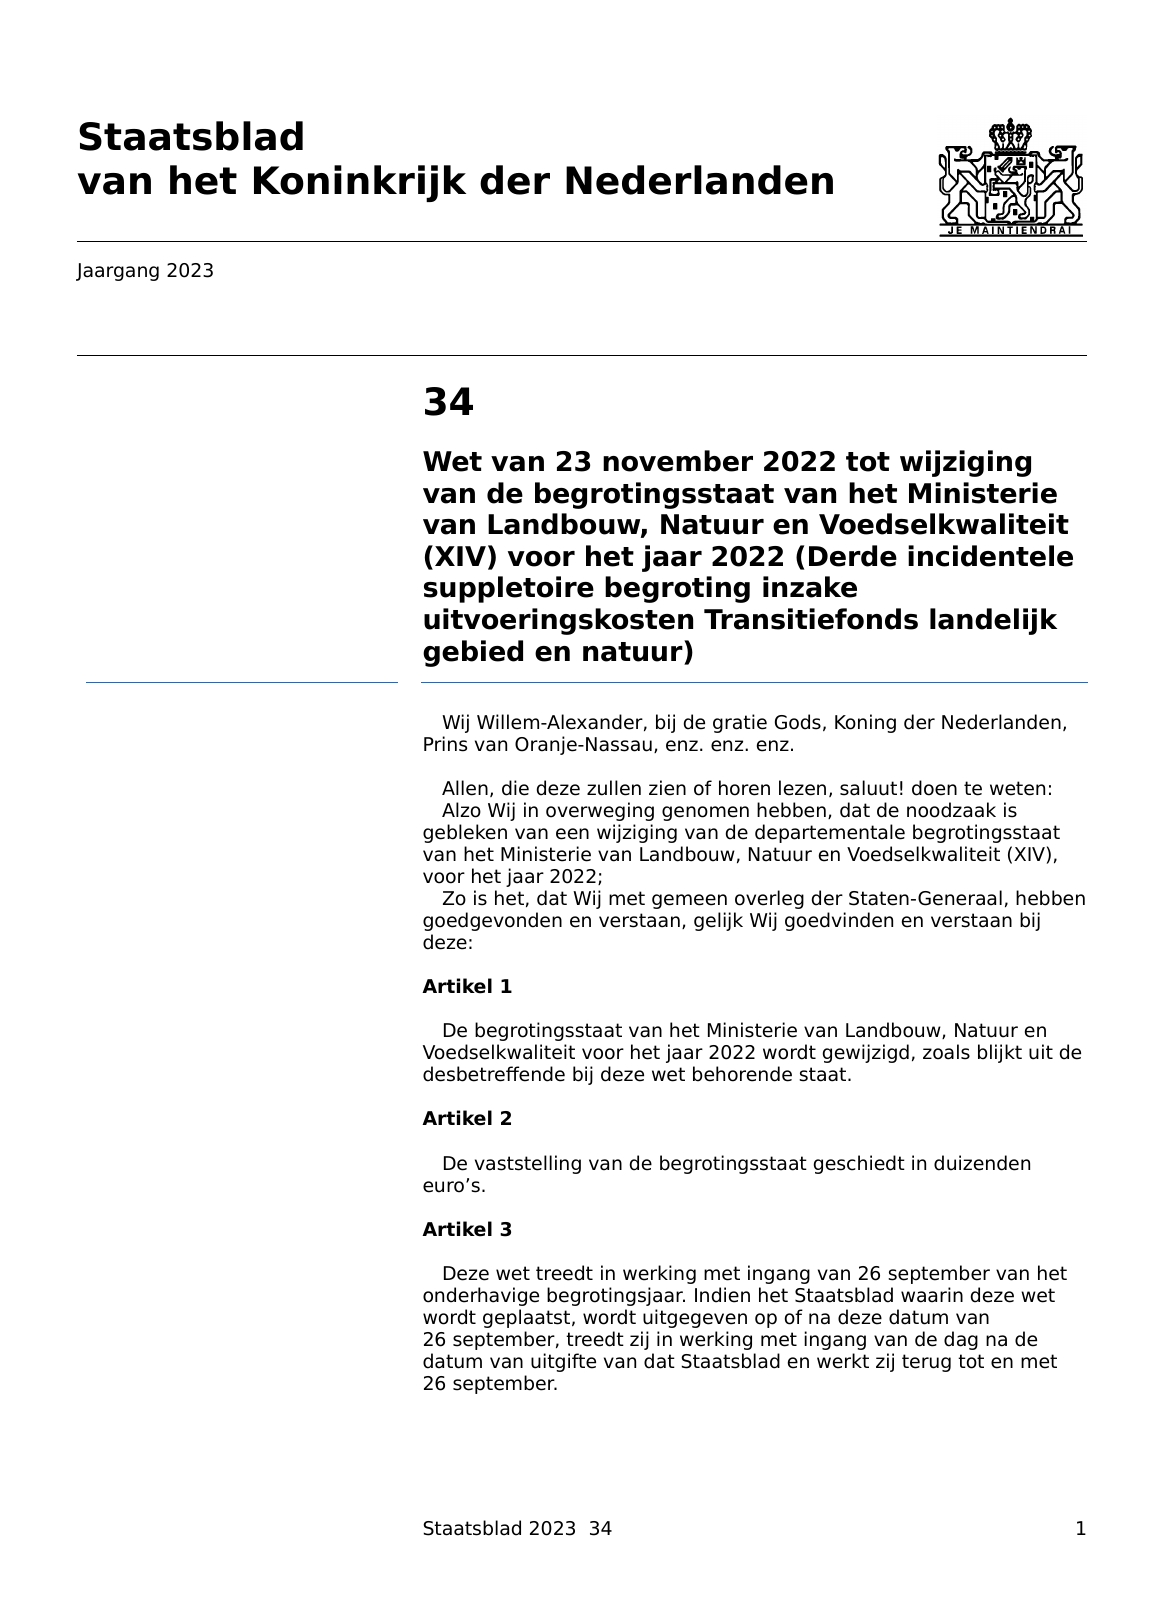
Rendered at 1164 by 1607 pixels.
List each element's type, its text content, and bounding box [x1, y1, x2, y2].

table_header Staatsblad van het Koninkrijk der Nederlanden [77, 100, 886, 241]
text De begrotingsstaat van het Ministerie van Landbouw, Natuur en Voedselkwaliteit voor het jaar 2022 wordt gewijzigd, zoals blijkt uit de desbetreffende bij deze wet behorende staat. [422, 1020, 1087, 1086]
text Wij Willem-Alexander, bij de gratie Gods, Koning der Nederlanden, Prins van Oranje-Nassau, enz. enz. enz. [422, 712, 1087, 756]
table_cell Jaargang 2023 [77, 242, 1087, 355]
text De vaststelling van de begrotingsstaat geschiedt in duizenden euro’s. [422, 1152, 1087, 1196]
text Alzo Wij in overweging genomen hebben, dat de noodzaak is gebleken van een wijziging van de departementale begrotingsstaat van het Ministerie van Landbouw, Natuur en Voedselkwaliteit (XIV), voor het jaar 2022; [422, 800, 1087, 888]
text Wet van 23 november 2022 tot wijziging van de begrotingsstaat van het Ministerie van Landbouw, Natuur en Voedselkwaliteit (XIV) voor het jaar 2022 (Derde incidentele suppletoire begroting inzake uitvoeringskosten Transitiefonds landelijk gebied en natuur) [422, 447, 1087, 667]
subtitle Artikel 3 [422, 1219, 1087, 1241]
subtitle 34 [422, 381, 1087, 424]
text Deze wet treedt in werking met ingang van 26 september van het onderhavige begrotingsjaar. Indien het Staatsblad waarin deze wet wordt geplaatst, wordt uitgegeven op of na deze datum van 26 september, treedt zij in werking met ingang van de dag na de datum van uitgifte van dat Staatsblad en werkt zij terug tot en met 26 september. [422, 1263, 1087, 1395]
table_header [886, 100, 1087, 241]
picture [936, 115, 1087, 240]
subtitle Artikel 1 [422, 976, 1087, 998]
subtitle Artikel 2 [422, 1108, 1087, 1130]
text Allen, die deze zullen zien of horen lezen, saluut! doen te weten: [422, 778, 1087, 800]
text Zo is het, dat Wij met gemeen overleg der Staten-Generaal, hebben goedgevonden en verstaan, gelijk Wij goedvinden en verstaan bij deze: [422, 888, 1087, 954]
